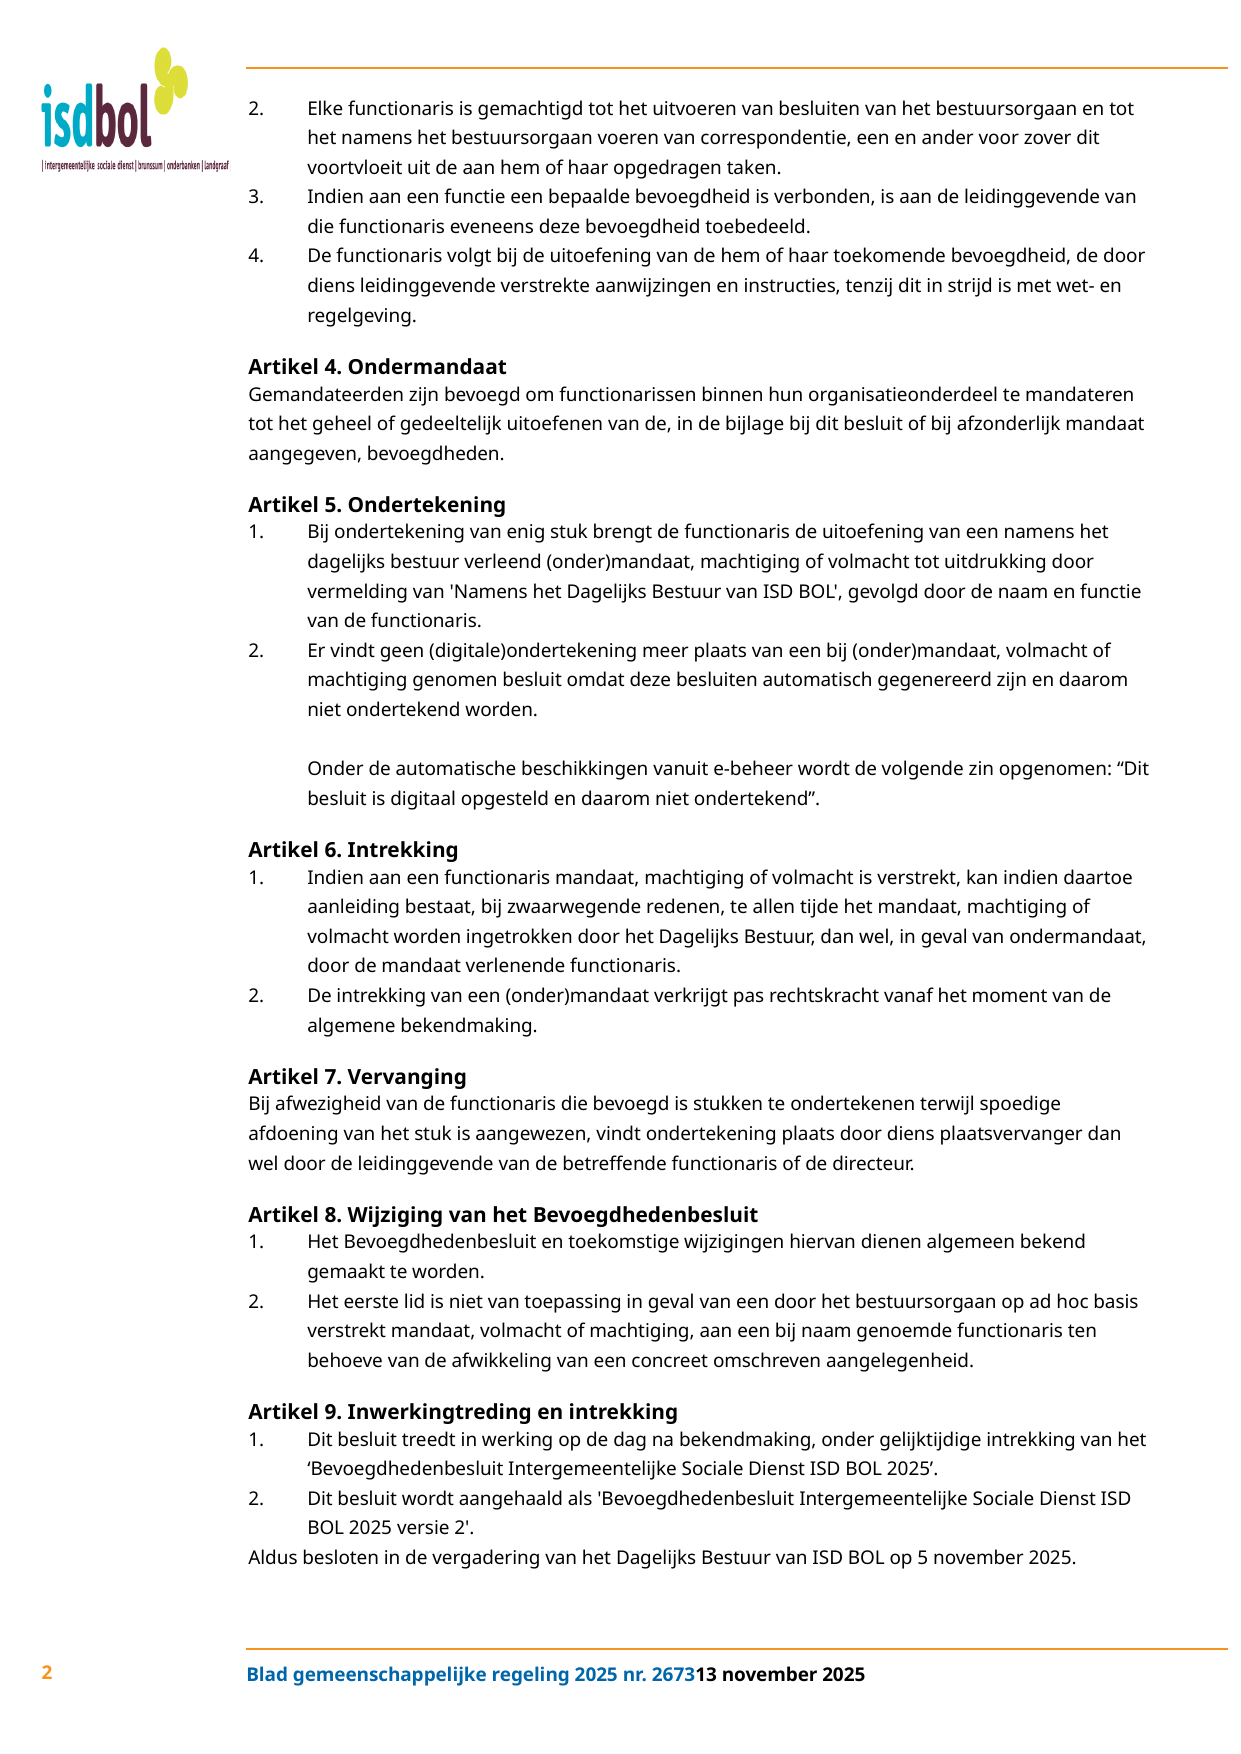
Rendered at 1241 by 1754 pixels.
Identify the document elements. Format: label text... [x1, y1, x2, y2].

list Het eerste lid is niet van toepassing in geval van een door het bestuursorgaan op ad hoc basis verstrekt mandaat, volmacht of machtiging, aan een bij naam genoemde functionaris ten behoeve van de afwikkeling van een concreet omschreven aangelegenheid. [248, 1288, 1152, 1373]
text Gemandateerden zijn bevoegd om functionarissen binnen hun organisatieonderdeel te mandateren tot het geheel of gedeeltelijk uitoefenen van de, in de bijlage bij dit besluit of bij afzonderlijk mandaat aangegeven, bevoegdheden. [248, 381, 1152, 466]
list Elke functionaris is gemachtigd tot het uitvoeren van besluiten van het bestuursorgaan en tot het namens het bestuursorgaan voeren van correspondentie, een en ander voor zover dit voortvloeit uit de aan hem of haar opgedragen taken. [248, 95, 1152, 180]
list Bij ondertekening van enig stuk brengt de functionaris de uitoefening van een namens het dagelijks bestuur verleend (onder)mandaat, machtiging of volmacht tot uitdrukking door vermelding van 'Namens het Dagelijks Bestuur van ISD BOL', gevolgd door de naam en functie van de functionaris. [248, 519, 1152, 633]
list Het Bevoegdhedenbesluit en toekomstige wijzigingen hiervan dienen algemeen bekend gemaakt te worden. [248, 1229, 1152, 1284]
text Aldus besloten in de vergadering van het Dagelijks Bestuur van ISD BOL op 5 november 2025. [248, 1544, 1152, 1570]
text Artikel 9. Inwerkingtreding en intrekking [248, 1397, 1152, 1426]
list Indien aan een functie een bepaalde bevoegdheid is verbonden, is aan de leidinggevende van die functionaris eveneens deze bevoegdheid toebedeeld. [248, 183, 1152, 239]
list Er vindt geen (digitale)ondertekening meer plaats van een bij (onder)mandaat, volmacht of machtiging genomen besluit omdat deze besluiten automatisch gegenereerd zijn en daarom niet ondertekend worden. [248, 637, 1152, 722]
list De intrekking van een (onder)mandaat verkrijgt pas rechtskracht vanaf het moment van de algemene bekendmaking. [248, 982, 1152, 1037]
list Onder de automatische beschikkingen vanuit e-beheer wordt de volgende zin opgenomen: “Dit besluit is digitaal opgesteld en daarom niet ondertekend”. [248, 755, 1152, 811]
list Dit besluit treedt in werking op de dag na bekendmaking, onder gelijktijdige intrekking van het ‘Bevoegdhedenbesluit Intergemeentelijke Sociale Dienst ISD BOL 2025’. [248, 1426, 1152, 1481]
text Bij afwezigheid van de functionaris die bevoegd is stukken te ondertekenen terwijl spoedige afdoening van het stuk is aangewezen, vindt ondertekening plaats door diens plaatsvervanger dan wel door de leidinggevende van de betreffende functionaris of de directeur. [248, 1091, 1152, 1176]
picture [41, 47, 231, 172]
list De functionaris volgt bij de uitoefening van de hem of haar toekomende bevoegdheid, de door diens leidinggevende verstrekte aanwijzingen en instructies, tenzij dit in strijd is met wet- en regelgeving. [248, 243, 1152, 328]
text Artikel 7. Vervanging [248, 1062, 1152, 1091]
text Artikel 4. Ondermandaat [248, 352, 1152, 381]
text Artikel 6. Intrekking [248, 835, 1152, 864]
list Dit besluit wordt aangehaald als 'Bevoegdhedenbesluit Intergemeentelijke Sociale Dienst ISD BOL 2025 versie 2'. [248, 1485, 1152, 1540]
list Indien aan een functionaris mandaat, machtiging of volmacht is verstrekt, kan indien daartoe aanleiding bestaat, bij zwaarwegende redenen, te allen tijde het mandaat, machtiging of volmacht worden ingetrokken door het Dagelijks Bestuur, dan wel, in geval van ondermandaat, door de mandaat verlenende functionaris. [248, 864, 1152, 978]
text Artikel 5. Ondertekening [248, 490, 1152, 519]
text Artikel 8. Wijziging van het Bevoegdhedenbesluit [248, 1200, 1152, 1229]
